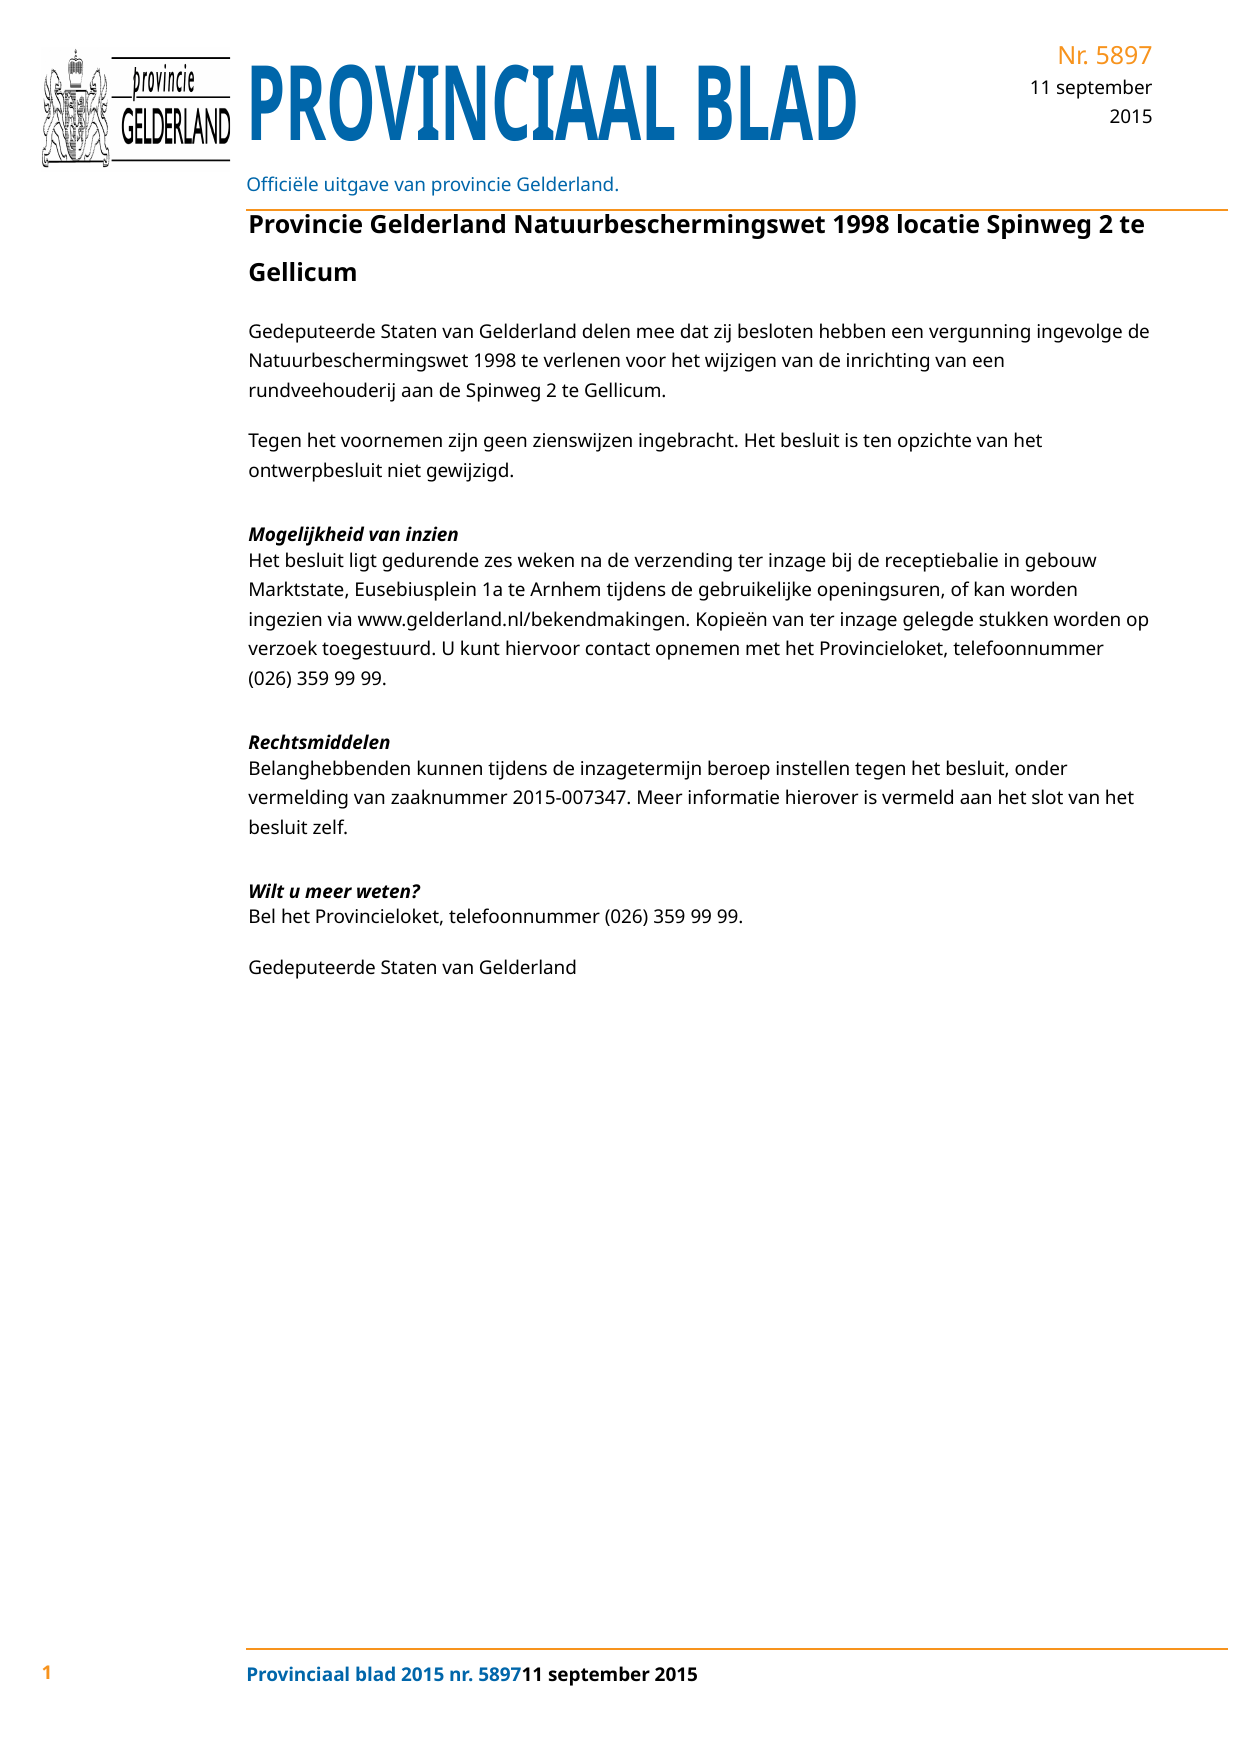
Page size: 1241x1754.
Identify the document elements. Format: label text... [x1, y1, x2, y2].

text Tegen het voornemen zijn geen zienswijzen ingebracht. Het besluit is ten opzichte van het ontwerpbesluit niet gewijzigd. [248, 427, 1152, 483]
text Wilt u meer weten? [248, 878, 1152, 904]
text Belanghebbenden kunnen tijdens de inzagetermijn beroep instellen tegen het besluit, onder vermelding van zaaknummer 2015-007347. Meer informatie hierover is vermeld aan het slot van het besluit zelf. [248, 755, 1152, 840]
picture [41, 47, 231, 172]
text Gedeputeerde Staten van Gelderland delen mee dat zij besloten hebben een vergunning ingevolge de Natuurbeschermingswet 1998 te verlenen voor het wijzigen van de inrichting van een rundveehouderij aan de Spinweg 2 te Gellicum. [248, 318, 1152, 403]
text Bel het Provincieloket, telefoonnummer (026) 359 99 99. [248, 904, 1152, 929]
text Gedeputeerde Staten van Gelderland [248, 954, 1152, 980]
text Provincie Gelderland Natuurbeschermingswet 1998 locatie Spinweg 2 te Gellicum [248, 211, 1152, 288]
text Rechtsmiddelen [248, 729, 1152, 755]
text Het besluit ligt gedurende zes weken na de verzending ter inzage bij de receptiebalie in gebouw Marktstate, Eusebiusplein 1a te Arnhem tijdens de gebruikelijke openingsuren, of kan worden ingezien via www.gelderland.nl/bekendmakingen. Kopieën van ter inzage gelegde stukken worden op verzoek toegestuurd. U kunt hiervoor contact opnemen met het Provincieloket, telefoonnummer (026) 359 99 99. [248, 547, 1152, 691]
text Mogelijkheid van inzien [248, 521, 1152, 547]
